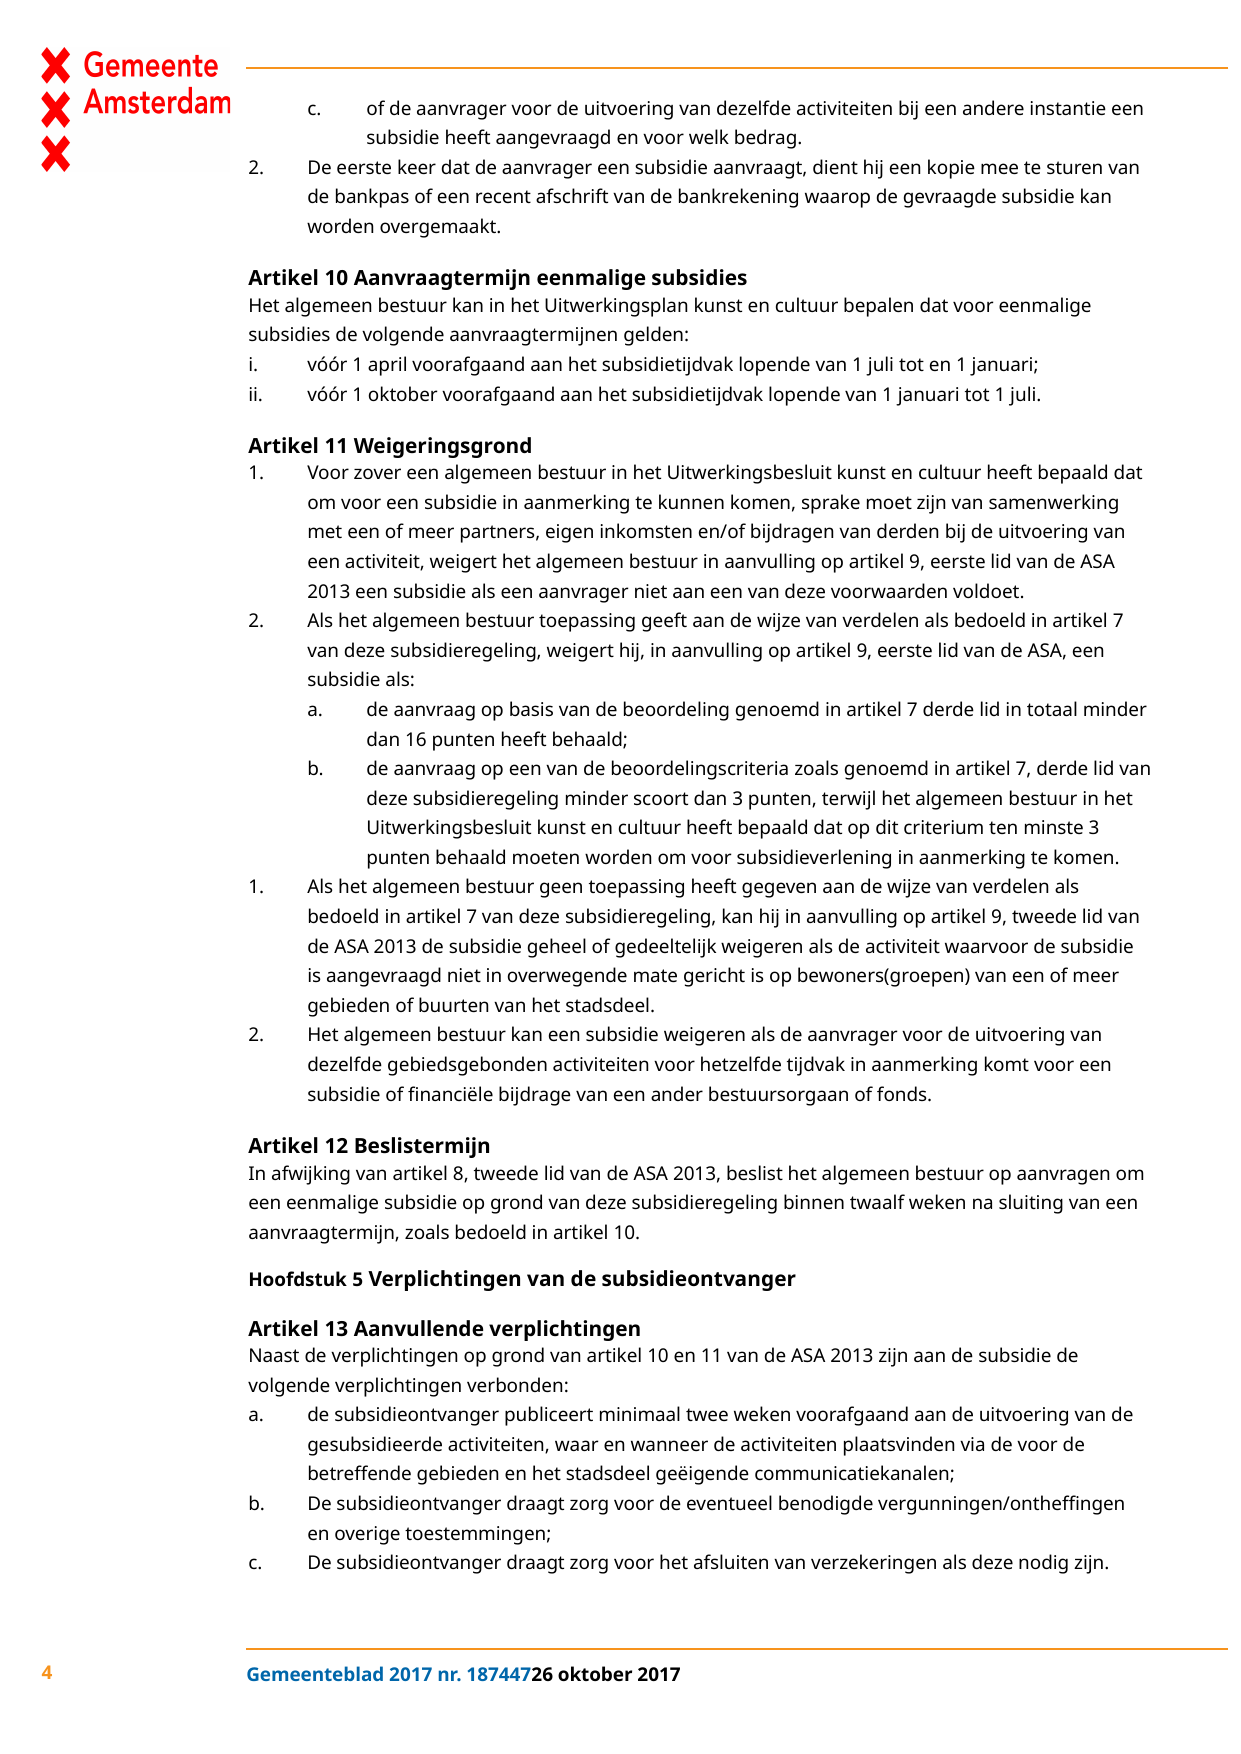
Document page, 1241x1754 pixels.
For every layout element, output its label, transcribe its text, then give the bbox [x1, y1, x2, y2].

list De subsidieontvanger draagt zorg voor het afsluiten van verzekeringen als deze nodig zijn. [248, 1549, 1152, 1575]
list de subsidieontvanger publiceert minimaal twee weken voorafgaand aan de uitvoering van de gesubsidieerde activiteiten, waar en wanneer de activiteiten plaatsvinden via de voor de betreffende gebieden en het stadsdeel geëigende communicatiekanalen; [248, 1401, 1152, 1486]
text Artikel 12 Beslistermijn [248, 1131, 1152, 1160]
list de aanvraag op een van de beoordelingscriteria zoals genoemd in artikel 7, derde lid van deze subsidieregeling minder scoort dan 3 punten, terwijl het algemeen bestuur in het Uitwerkingsbesluit kunst en cultuur heeft bepaald dat op dit criterium ten minste 3 punten behaald moeten worden om voor subsidieverlening in aanmerking te komen. [307, 755, 1152, 870]
text In afwijking van artikel 8, tweede lid van de ASA 2013, beslist het algemeen bestuur op aanvragen om een eenmalige subsidie op grond van deze subsidieregeling binnen twaalf weken na sluiting van een aanvraagtermijn, zoals bedoeld in artikel 10. [248, 1160, 1152, 1244]
list de aanvraag op basis van de beoordeling genoemd in artikel 7 derde lid in totaal minder dan 16 punten heeft behaald; [307, 696, 1152, 752]
text Artikel 11 Weigeringsgrond [248, 431, 1152, 459]
list De eerste keer dat de aanvrager een subsidie aanvraagt, dient hij een kopie mee te sturen van de bankpas of een recent afschrift van de bankrekening waarop de gevraagde subsidie kan worden overgemaakt. [248, 154, 1152, 239]
list Als het algemeen bestuur toepassing geeft aan de wijze van verdelen als bedoeld in artikel 7 van deze subsidieregeling, weigert hij, in aanvulling op artikel 9, eerste lid van de ASA, een subsidie als: [248, 607, 1152, 692]
list De subsidieontvanger draagt zorg voor de eventueel benodigde vergunningen/ontheffingen en overige toestemmingen; [248, 1490, 1152, 1545]
text Artikel 13 Aanvullende verplichtingen [248, 1314, 1152, 1342]
list vóór 1 oktober voorafgaand aan het subsidietijdvak lopende van 1 januari tot 1 juli. [248, 381, 1152, 406]
text Het algemeen bestuur kan in het Uitwerkingsplan kunst en cultuur bepalen dat voor eenmalige subsidies de volgende aanvraagtermijnen gelden: [248, 292, 1152, 347]
picture [41, 47, 231, 172]
list vóór 1 april voorafgaand aan het subsidietijdvak lopende van 1 juli tot en 1 januari; [248, 351, 1152, 377]
list Voor zover een algemeen bestuur in het Uitwerkingsbesluit kunst en cultuur heeft bepaald dat om voor een subsidie in aanmerking te kunnen komen, sprake moet zijn van samenwerking met een of meer partners, eigen inkomsten en/of bijdragen van derden bij de uitvoering van een activiteit, weigert het algemeen bestuur in aanvulling op artikel 9, eerste lid van de ASA 2013 een subsidie als een aanvrager niet aan een van deze voorwaarden voldoet. [248, 459, 1152, 604]
text Artikel 10 Aanvraagtermijn eenmalige subsidies [248, 263, 1152, 292]
list Als het algemeen bestuur geen toepassing heeft gegeven aan de wijze van verdelen als bedoeld in artikel 7 van deze subsidieregeling, kan hij in aanvulling op artikel 9, tweede lid van de ASA 2013 de subsidie geheel of gedeeltelijk weigeren als de activiteit waarvoor de subsidie is aangevraagd niet in overwegende mate gericht is op bewoners(groepen) van een of meer gebieden of buurten van het stadsdeel. [248, 874, 1152, 1018]
list Het algemeen bestuur kan een subsidie weigeren als de aanvrager voor de uitvoering van dezelfde gebiedsgebonden activiteiten voor hetzelfde tijdvak in aanmerking komt voor een subsidie of financiële bijdrage van een ander bestuursorgaan of fonds. [248, 1022, 1152, 1107]
text Naast de verplichtingen op grond van artikel 10 en 11 van de ASA 2013 zijn aan de subsidie de volgende verplichtingen verbonden: [248, 1342, 1152, 1397]
list of de aanvrager voor de uitvoering van dezelfde activiteiten bij een andere instantie een subsidie heeft aangevraagd en voor welk bedrag. [307, 95, 1152, 150]
text Hoofdstuk 5 Verplichtingen van de subsidieontvanger [248, 1264, 1152, 1293]
